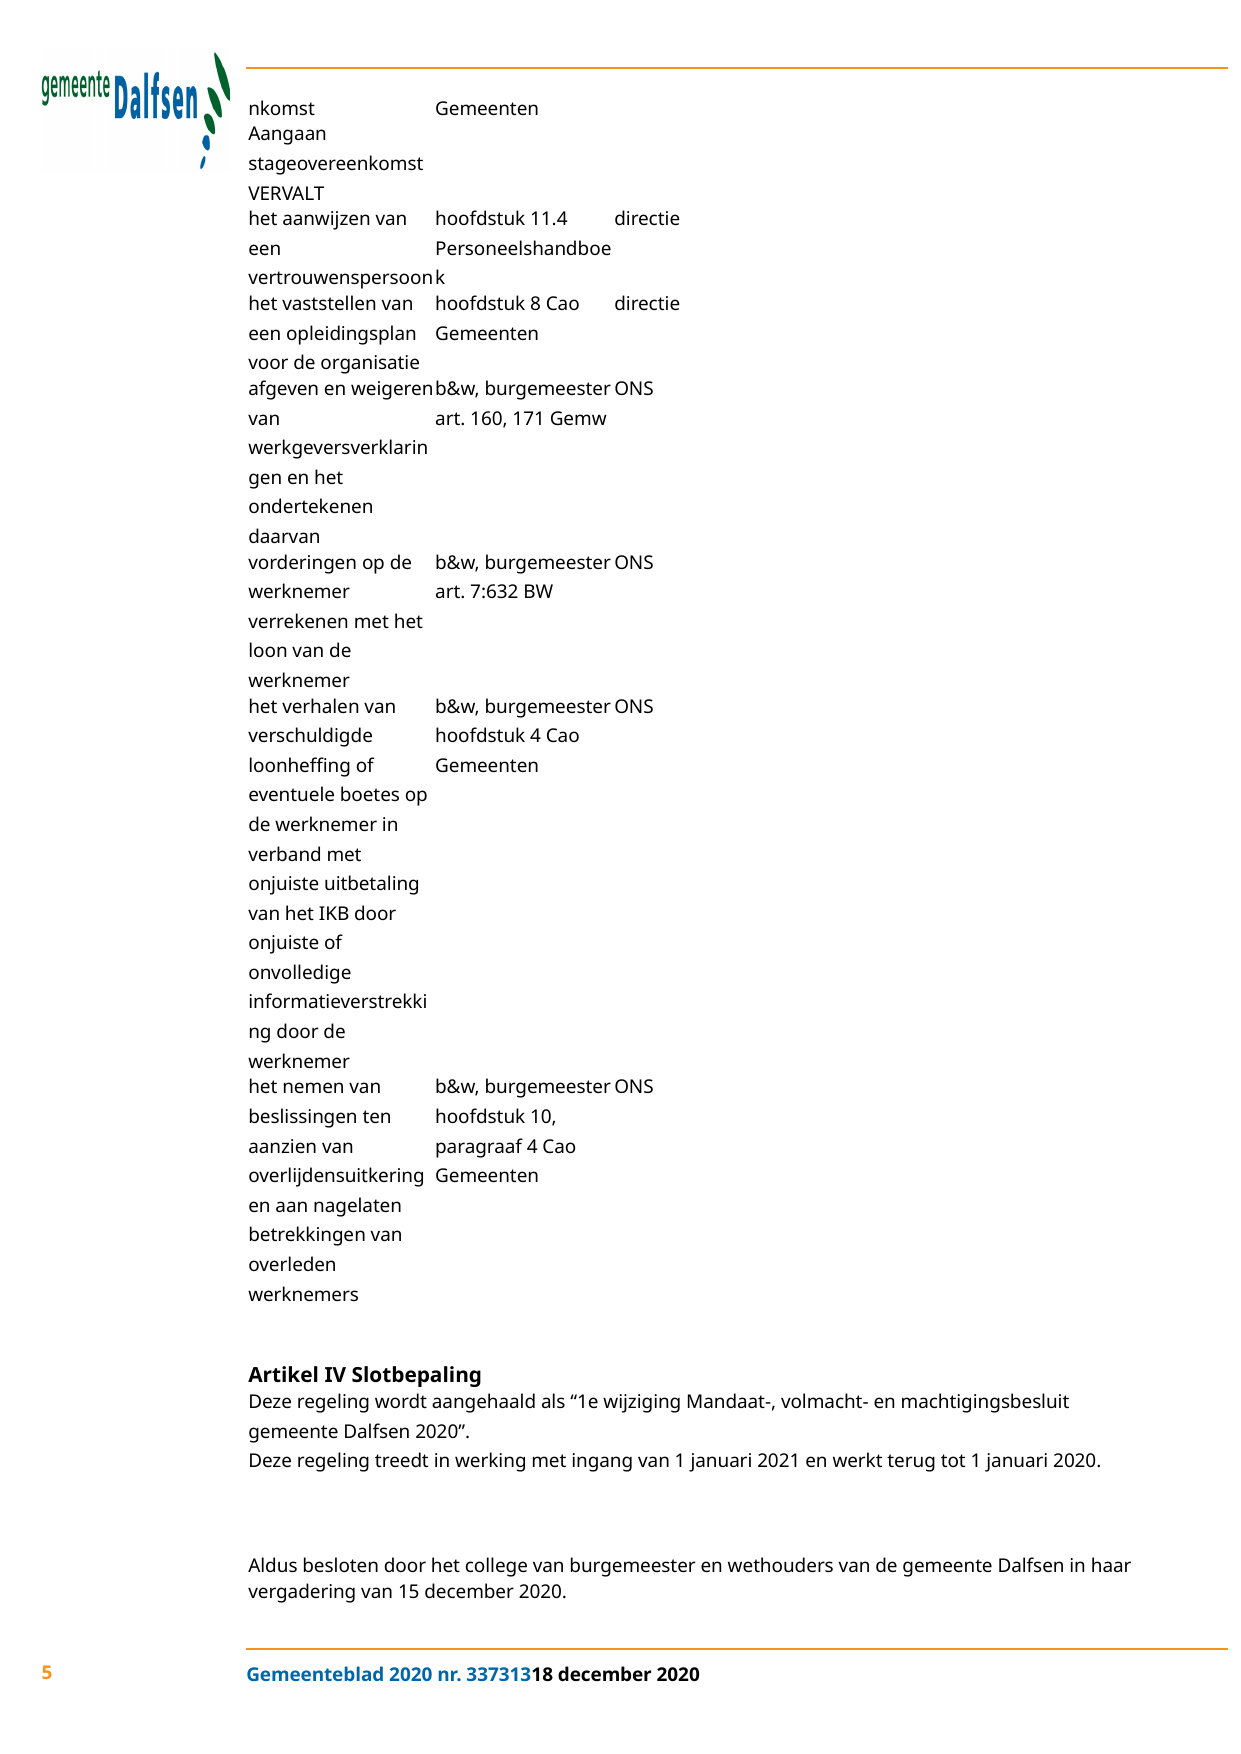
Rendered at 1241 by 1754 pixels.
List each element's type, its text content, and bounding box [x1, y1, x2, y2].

table_cell nkomst [248, 95, 435, 121]
table_cell [973, 693, 1152, 1074]
table_cell b&w, burgemeester hoofdstuk 4 Cao Gemeenten [435, 693, 614, 1074]
table_cell het nemen van beslissingen ten aanzien van overlijdensuitkeringen aan nagelaten betrekkingen van overleden werknemers [248, 1074, 435, 1306]
table_cell Gemeenten [435, 95, 614, 121]
table_cell [973, 290, 1152, 375]
table_cell [793, 95, 972, 121]
table_cell [793, 693, 972, 1074]
table_cell Aangaan stageovereenkomst VERVALT [248, 121, 435, 205]
table_cell directie [614, 290, 793, 375]
table_cell directie [614, 205, 793, 290]
text Deze regeling treedt in werking met ingang van 1 januari 2021 en werkt terug tot 1 januari 2020. [248, 1448, 1152, 1473]
table_cell [973, 549, 1152, 693]
text Artikel IV Slotbepaling [248, 1360, 1152, 1388]
table_cell [793, 290, 972, 375]
table_cell b&w, burgemeester art. 7:632 BW [435, 549, 614, 693]
text Deze regeling wordt aangehaald als “1e wijziging Mandaat-, volmacht- en machtigingsbesluit gemeente Dalfsen 2020”. [248, 1388, 1152, 1444]
table_cell ONS [614, 375, 793, 549]
table_cell [973, 205, 1152, 290]
table_cell [614, 121, 793, 205]
table_cell vorderingen op de werknemer verrekenen met het loon van de werknemer [248, 549, 435, 693]
table_cell [973, 121, 1152, 205]
table_cell b&w, burgemeester hoofdstuk 10, paragraaf 4 Cao Gemeenten [435, 1074, 614, 1306]
table_cell [793, 1074, 972, 1306]
table_cell [793, 375, 972, 549]
table_cell afgeven en weigeren van werkgeversverklaringen en het ondertekenen daarvan [248, 375, 435, 549]
table_cell [435, 121, 614, 205]
table_cell het vaststellen van een opleidingsplan voor de organisatie [248, 290, 435, 375]
table_cell hoofdstuk 11.4 Personeelshandboek [435, 205, 614, 290]
text Aldus besloten door het college van burgemeester en wethouders van de gemeente Dalfsen in haar vergadering van 15 december 2020. [248, 1552, 1152, 1604]
table_cell ONS [614, 549, 793, 693]
table_cell [793, 549, 972, 693]
table_cell b&w, burgemeester art. 160, 171 Gemw [435, 375, 614, 549]
table_cell [614, 95, 793, 121]
table_cell [973, 375, 1152, 549]
table_cell hoofdstuk 8 Cao Gemeenten [435, 290, 614, 375]
picture [41, 47, 231, 172]
table_cell [793, 205, 972, 290]
table_cell ONS [614, 1074, 793, 1306]
table_cell het aanwijzen van een vertrouwenspersoon [248, 205, 435, 290]
table_cell ONS [614, 693, 793, 1074]
table_cell het verhalen van verschuldigde loonheffing of eventuele boetes op de werknemer in verband met onjuiste uitbetaling van het IKB door onjuiste of onvolledige informatieverstrekking door de werknemer [248, 693, 435, 1074]
table_cell [973, 1074, 1152, 1306]
table_cell [973, 95, 1152, 121]
table_cell [793, 121, 972, 205]
